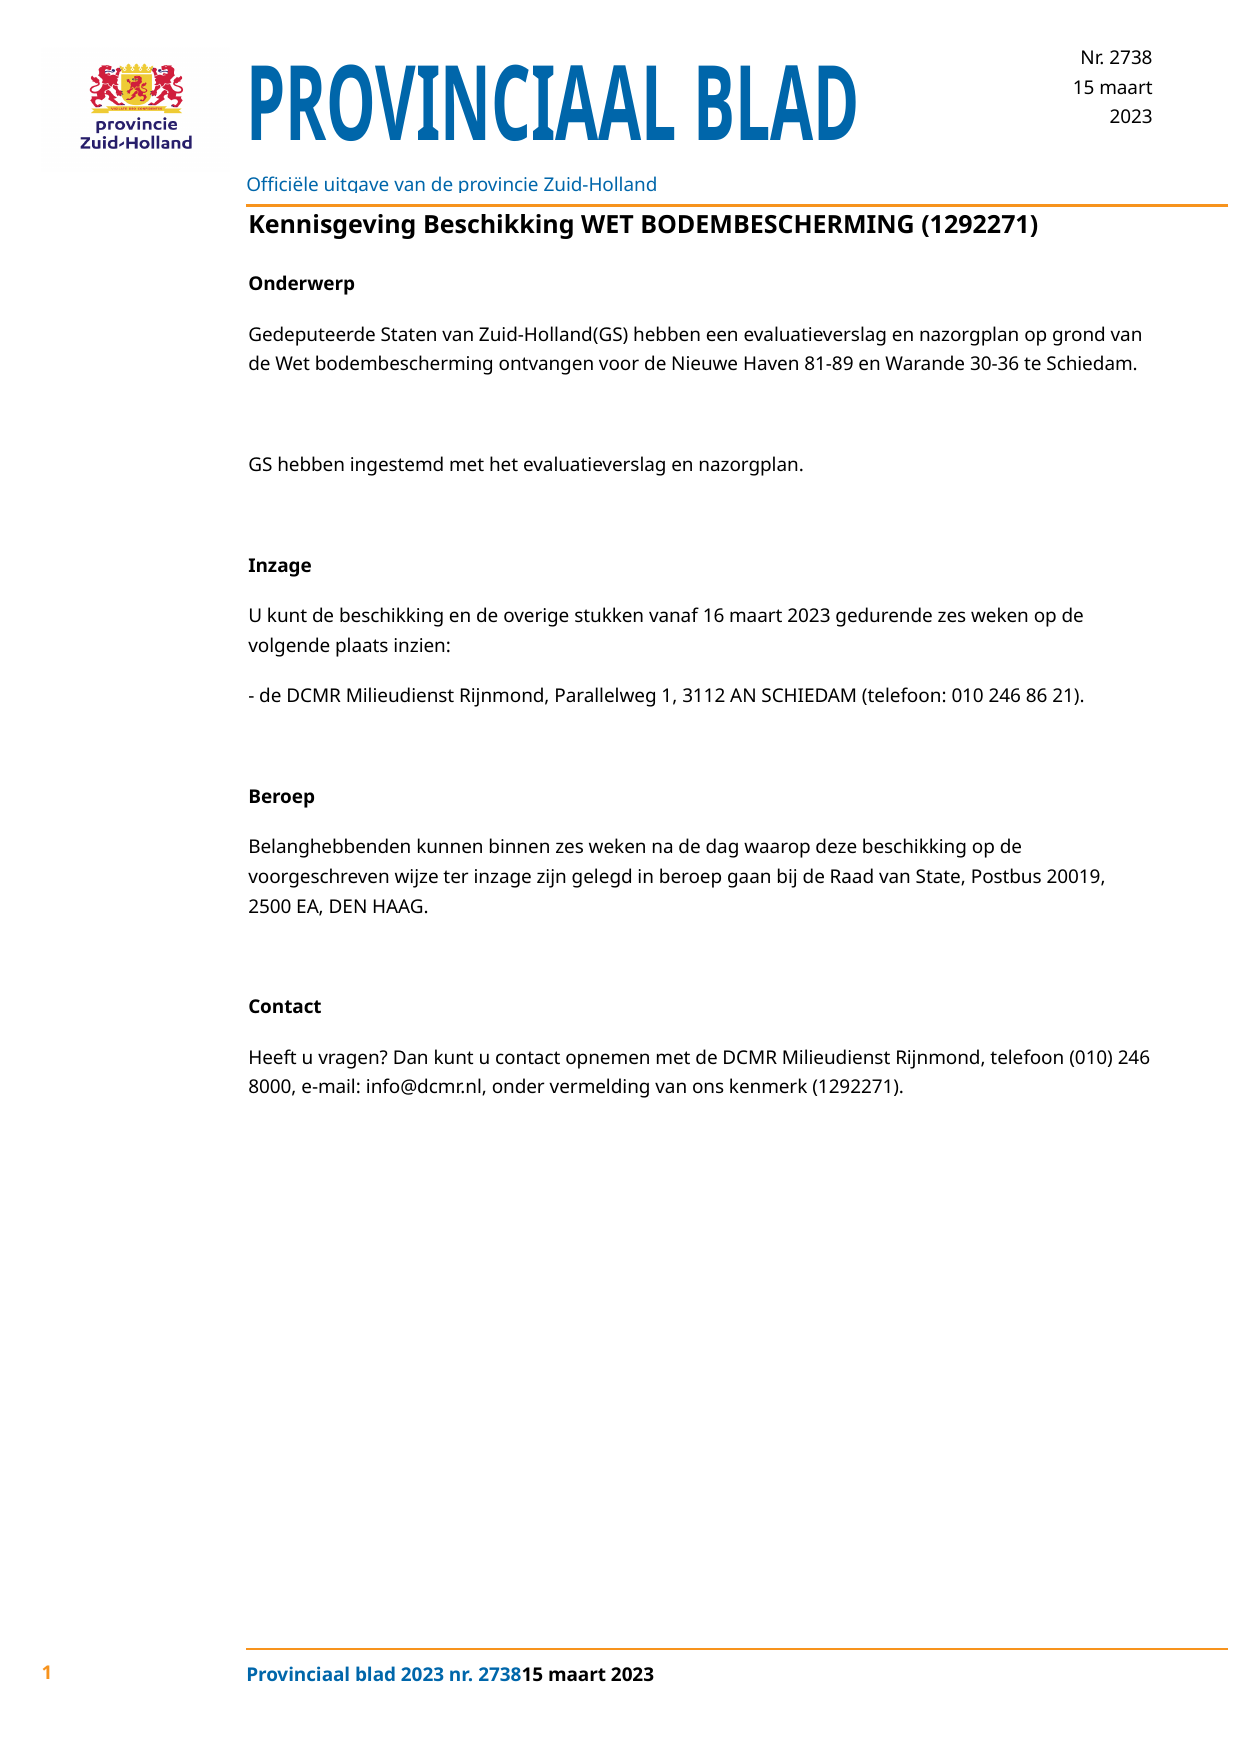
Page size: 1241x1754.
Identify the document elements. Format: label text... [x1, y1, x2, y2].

text Inzage [248, 552, 1152, 578]
text Onderwerp [248, 270, 1152, 296]
text Gedeputeerde Staten van Zuid-Holland(GS) hebben een evaluatieverslag en nazorgplan op grond van de Wet bodembescherming ontvangen voor de Nieuwe Haven 81-89 en Warande 30-36 te Schiedam. [248, 321, 1152, 376]
text Beroep [248, 783, 1152, 809]
text - de DCMR Milieudienst Rijnmond, Parallelweg 1, 3112 AN SCHIEDAM (telefoon: 010 246 86 21). [248, 682, 1152, 708]
text Kennisgeving Beschikking WET BODEMBESCHERMING (1292271) [248, 207, 1152, 241]
text GS hebben ingestemd met het evaluatieverslag en nazorgplan. [248, 451, 1152, 477]
picture [41, 47, 231, 172]
text Belanghebbenden kunnen binnen zes weken na de dag waarop deze beschikking op de voorgeschreven wijze ter inzage zijn gelegd in beroep gaan bij de Raad van State, Postbus 20019, 2500 EA, DEN HAAG. [248, 834, 1152, 918]
text Heeft u vragen? Dan kunt u contact opnemen met de DCMR Milieudienst Rijnmond, telefoon (010) 246 8000, e-mail: info@dcmr.nl, onder vermelding van ons kenmerk (1292271). [248, 1044, 1152, 1099]
text U kunt de beschikking en de overige stukken vanaf 16 maart 2023 gedurende zes weken op de volgende plaats inzien: [248, 602, 1152, 658]
text Contact [248, 994, 1152, 1019]
